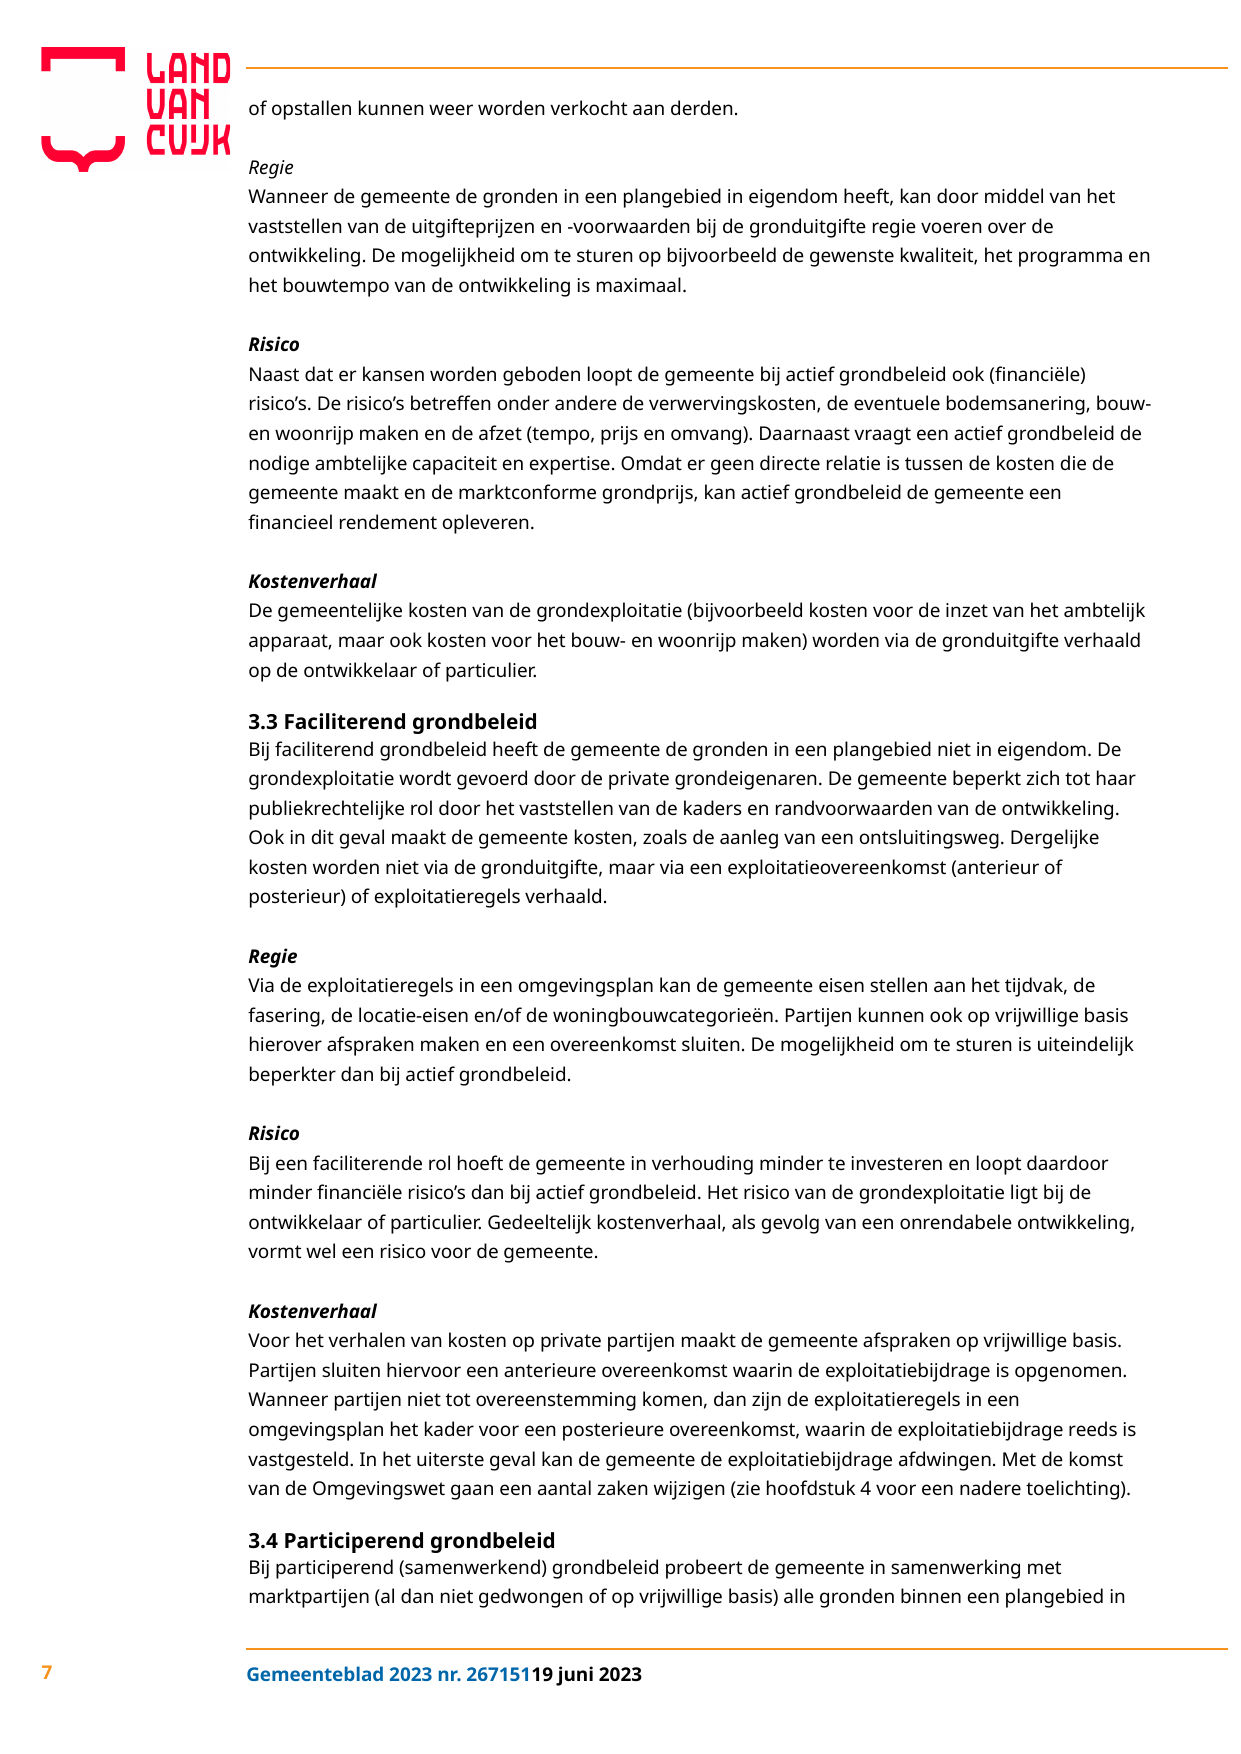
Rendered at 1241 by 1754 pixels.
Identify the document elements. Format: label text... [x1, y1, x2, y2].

text Risico [248, 1120, 1152, 1146]
text Wanneer de gemeente de gronden in een plangebied in eigendom heeft, kan door middel van het vaststellen van de uitgifteprijzen en -voorwaarden bij de gronduitgifte regie voeren over de ontwikkeling. De mogelijkheid om te sturen op bijvoorbeeld de gewenste kwaliteit, het programma en het bouwtempo van de ontwikkeling is maximaal. [248, 183, 1152, 298]
text 3.3 Faciliterend grondbeleid [248, 707, 1152, 736]
text Kostenverhaal [248, 568, 1152, 594]
text Voor het verhalen van kosten op private partijen maakt de gemeente afspraken op vrijwillige basis. Partijen sluiten hiervoor een anterieure overeenkomst waarin de exploitatiebijdrage is opgenomen. Wanneer partijen niet tot overeenstemming komen, dan zijn de exploitatieregels in een omgevingsplan het kader voor een posterieure overeenkomst, waarin de exploitatiebijdrage reeds is vastgesteld. In het uiterste geval kan de gemeente de exploitatiebijdrage afdwingen. Met de komst van de Omgevingswet gaan een aantal zaken wijzigen (zie hoofdstuk 4 voor een nadere toelichting). [248, 1327, 1152, 1501]
text 3.4 Participerend grondbeleid [248, 1526, 1152, 1554]
text Naast dat er kansen worden geboden loopt de gemeente bij actief grondbeleid ook (financiële) risico’s. De risico’s betreffen onder andere de verwervingskosten, de eventuele bodemsanering, bouw- en woonrijp maken en de afzet (tempo, prijs en omvang). Daarnaast vraagt een actief grondbeleid de nodige ambtelijke capaciteit en expertise. Omdat er geen directe relatie is tussen de kosten die de gemeente maakt en de marktconforme grondprijs, kan actief grondbeleid de gemeente een financieel rendement opleveren. [248, 361, 1152, 535]
text Regie [248, 154, 1152, 180]
text Bij faciliterend grondbeleid heeft de gemeente de gronden in een plangebied niet in eigendom. De grondexploitatie wordt gevoerd door de private grondeigenaren. De gemeente beperkt zich tot haar publiekrechtelijke rol door het vaststellen van de kaders en randvoorwaarden van de ontwikkeling. Ook in dit geval maakt de gemeente kosten, zoals de aanleg van een ontsluitingsweg. Dergelijke kosten worden niet via de gronduitgifte, maar via een exploitatieovereenkomst (anterieur of posterieur) of exploitatieregels verhaald. [248, 736, 1152, 909]
text De gemeentelijke kosten van de grondexploitatie (bijvoorbeeld kosten voor de inzet van het ambtelijk apparaat, maar ook kosten voor het bouw- en woonrijp maken) worden via de gronduitgifte verhaald op de ontwikkelaar of particulier. [248, 598, 1152, 683]
text Bij participerend (samenwerkend) grondbeleid probeert de gemeente in samenwerking met marktpartijen (al dan niet gedwongen of op vrijwillige basis) alle gronden binnen een plangebied in [248, 1554, 1152, 1609]
text Kostenverhaal [248, 1298, 1152, 1323]
text Risico [248, 331, 1152, 357]
picture [41, 47, 231, 172]
text of opstallen kunnen weer worden verkocht aan derden. [248, 95, 1152, 121]
text Bij een faciliterende rol hoeft de gemeente in verhouding minder te investeren en loopt daardoor minder financiële risico’s dan bij actief grondbeleid. Het risico van de grondexploitatie ligt bij de ontwikkelaar of particulier. Gedeeltelijk kostenverhaal, als gevolg van een onrendabele ontwikkeling, vormt wel een risico voor de gemeente. [248, 1150, 1152, 1264]
text Regie [248, 943, 1152, 968]
text Via de exploitatieregels in een omgevingsplan kan de gemeente eisen stellen aan het tijdvak, de fasering, de locatie-eisen en/of de woningbouwcategorieën. Partijen kunnen ook op vrijwillige basis hierover afspraken maken en een overeenkomst sluiten. De mogelijkheid om te sturen is uiteindelijk beperkter dan bij actief grondbeleid. [248, 972, 1152, 1087]
